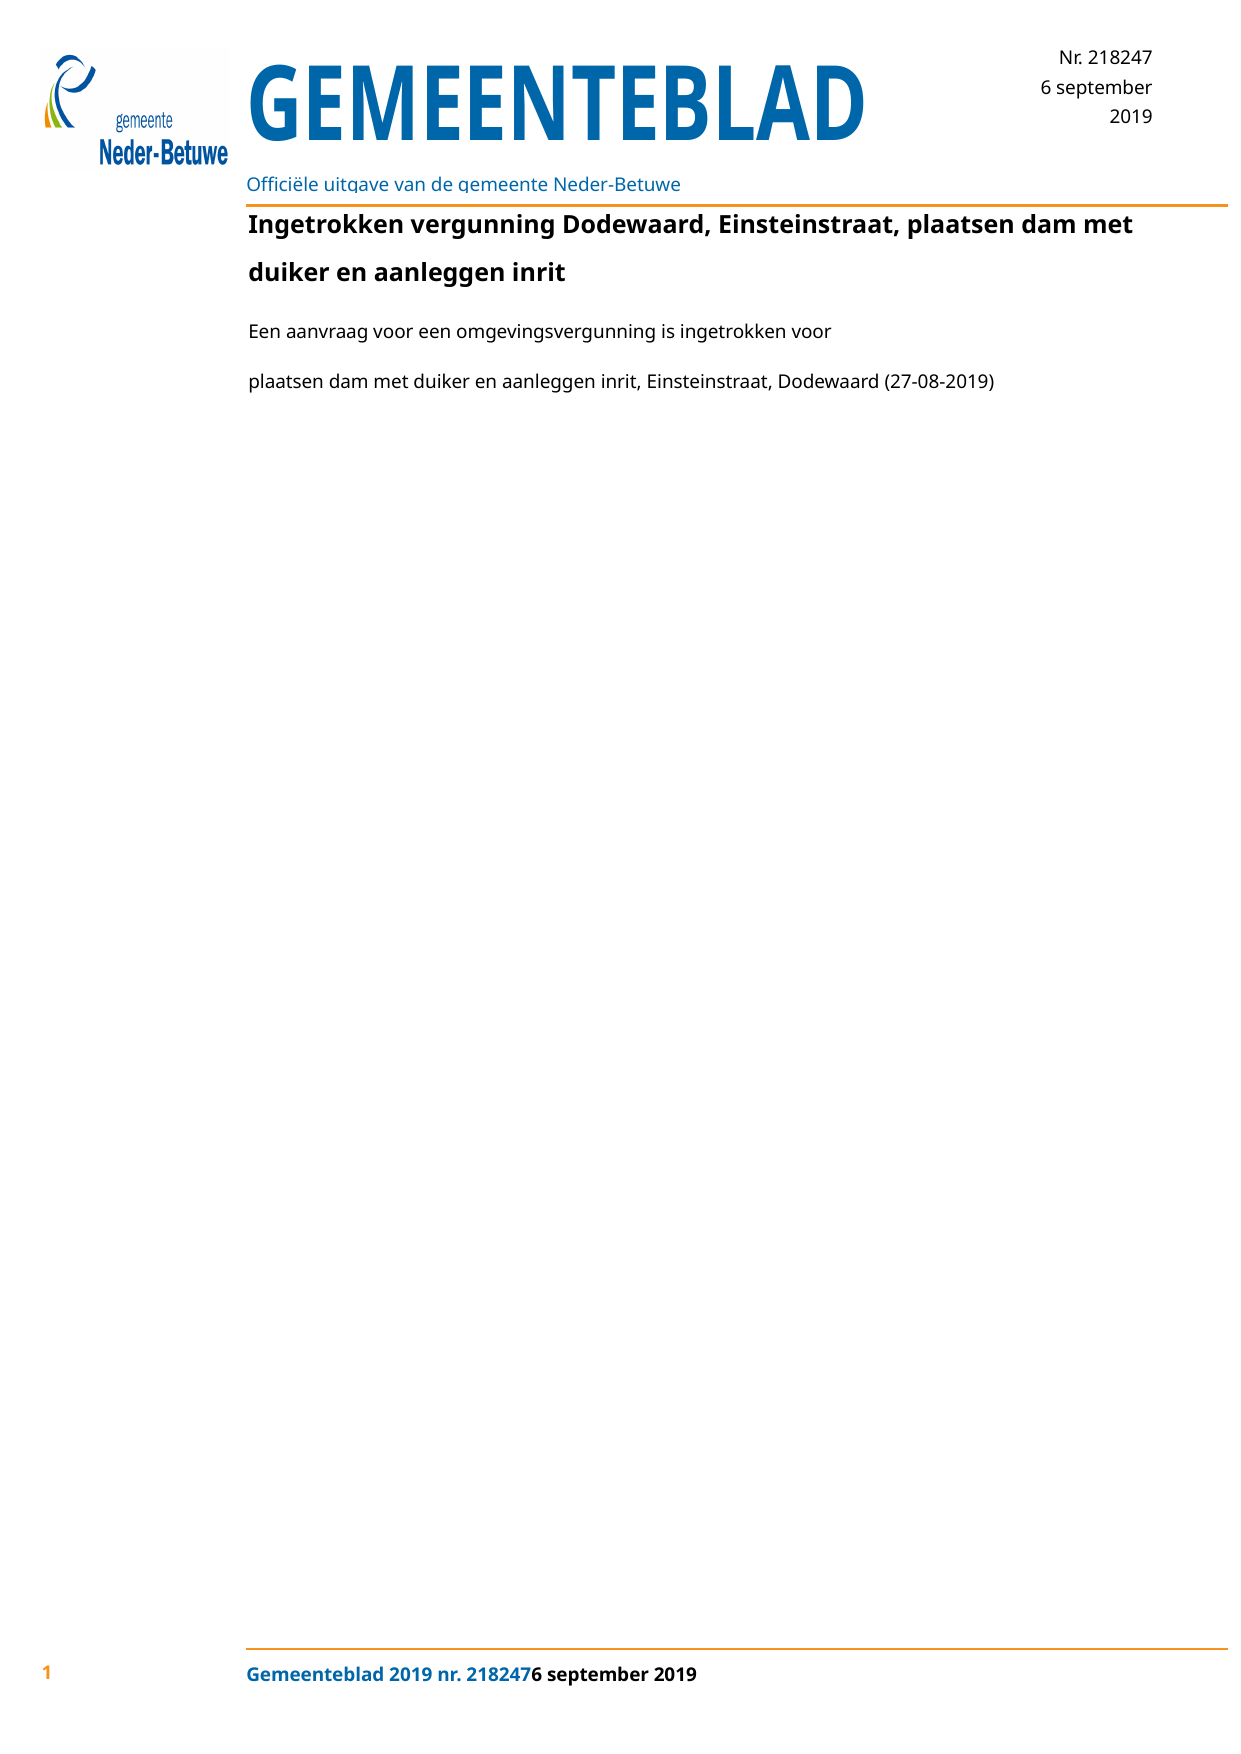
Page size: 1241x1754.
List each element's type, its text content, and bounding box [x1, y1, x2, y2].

text Ingetrokken vergunning Dodewaard, Einsteinstraat, plaatsen dam met duiker en aanleggen inrit [248, 207, 1152, 288]
picture [41, 47, 231, 172]
text Een aanvraag voor een omgevingsvergunning is ingetrokken voor [248, 318, 1152, 344]
text plaatsen dam met duiker en aanleggen inrit, Einsteinstraat, Dodewaard (27-08-2019) [248, 368, 1152, 394]
